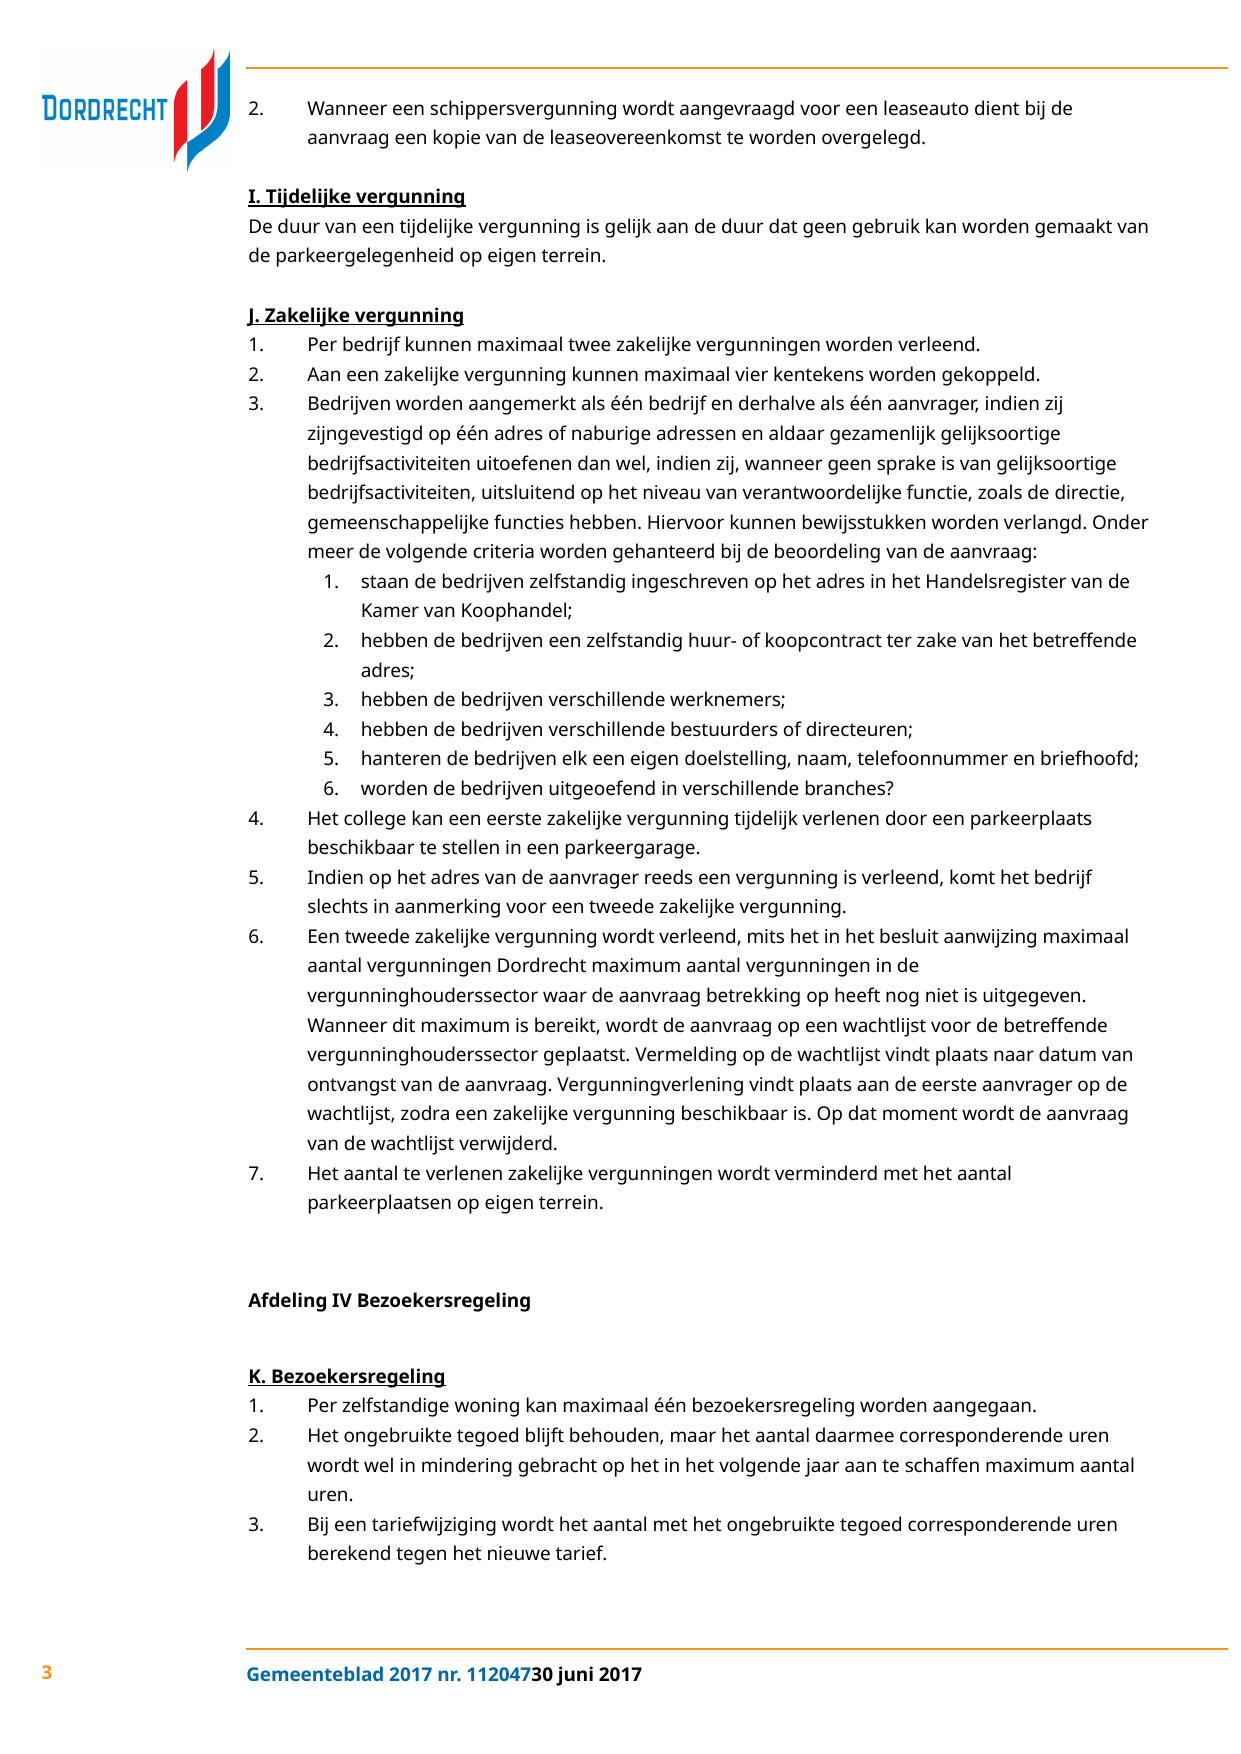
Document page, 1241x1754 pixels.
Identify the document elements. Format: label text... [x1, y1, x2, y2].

text I. Tijdelijke vergunning [248, 183, 1152, 209]
list Aan een zakelijke vergunning kunnen maximaal vier kentekens worden gekoppeld. [248, 361, 1152, 387]
list Het aantal te verlenen zakelijke vergunningen wordt verminderd met het aantal parkeerplaatsen op eigen terrein. [248, 1160, 1152, 1215]
list staan de bedrijven zelfstandig ingeschreven op het adres in het Handelsregister van de Kamer van Koophandel; [323, 568, 1152, 623]
list hebben de bedrijven verschillende bestuurders of directeuren; [323, 716, 1152, 742]
list worden de bedrijven uitgeoefend in verschillende branches? [323, 775, 1152, 801]
text K. Bezoekersregeling [248, 1363, 1152, 1389]
list hebben de bedrijven verschillende werknemers; [323, 686, 1152, 712]
list hebben de bedrijven een zelfstandig huur- of koopcontract ter zake van het betreffende adres; [323, 627, 1152, 683]
list Per bedrijf kunnen maximaal twee zakelijke vergunningen worden verleend. [248, 331, 1152, 357]
list hanteren de bedrijven elk een eigen doelstelling, naam, telefoonnummer en briefhoofd; [323, 746, 1152, 771]
text De duur van een tijdelijke vergunning is gelijk aan de duur dat geen gebruik kan worden gemaakt van de parkeergelegenheid op eigen terrein. [248, 213, 1152, 268]
list Bij een tariefwijziging wordt het aantal met het ongebruikte tegoed corresponderende uren berekend tegen het nieuwe tarief. [248, 1511, 1152, 1566]
list Per zelfstandige woning kan maximaal één bezoekersregeling worden aangegaan. [248, 1393, 1152, 1418]
list Het ongebruikte tegoed blijft behouden, maar het aantal daarmee corresponderende uren wordt wel in mindering gebracht op het in het volgende jaar aan te schaffen maximum aantal uren. [248, 1422, 1152, 1507]
text Afdeling IV Bezoekersregeling [248, 1285, 1152, 1314]
list Het college kan een eerste zakelijke vergunning tijdelijk verlenen door een parkeerplaats beschikbaar te stellen in een parkeergarage. [248, 805, 1152, 860]
list Een tweede zakelijke vergunning wordt verleend, mits het in het besluit aanwijzing maximaal aantal vergunningen Dordrecht maximum aantal vergunningen in de vergunninghouderssector waar de aanvraag betrekking op heeft nog niet is uitgegeven. Wanneer dit maximum is bereikt, wordt de aanvraag op een wachtlijst voor de betreffende vergunninghouderssector geplaatst. Vermelding op de wachtlijst vindt plaats naar datum van ontvangst van de aanvraag. Vergunningverlening vindt plaats aan de eerste aanvrager op de wachtlijst, zodra een zakelijke vergunning beschikbaar is. Op dat moment wordt de aanvraag van de wachtlijst verwijderd. [248, 923, 1152, 1156]
list Indien op het adres van de aanvrager reeds een vergunning is verleend, komt het bedrijf slechts in aanmerking voor een tweede zakelijke vergunning. [248, 864, 1152, 919]
list Bedrijven worden aangemerkt als één bedrijf en derhalve als één aanvrager, indien zij zijngevestigd op één adres of naburige adressen en aldaar gezamenlijk gelijksoortige bedrijfsactiviteiten uitoefenen dan wel, indien zij, wanneer geen sprake is van gelijksoortige bedrijfsactiviteiten, uitsluitend op het niveau van verantwoordelijke functie, zoals de directie, gemeenschappelijke functies hebben. Hiervoor kunnen bewijsstukken worden verlangd. Onder meer de volgende criteria worden gehanteerd bij de beoordeling van de aanvraag: [248, 391, 1152, 564]
picture [41, 47, 231, 172]
list Wanneer een schippersvergunning wordt aangevraagd voor een leaseauto dient bij de aanvraag een kopie van de leaseovereenkomst te worden overgelegd. [248, 95, 1152, 150]
text J. Zakelijke vergunning [248, 302, 1152, 328]
